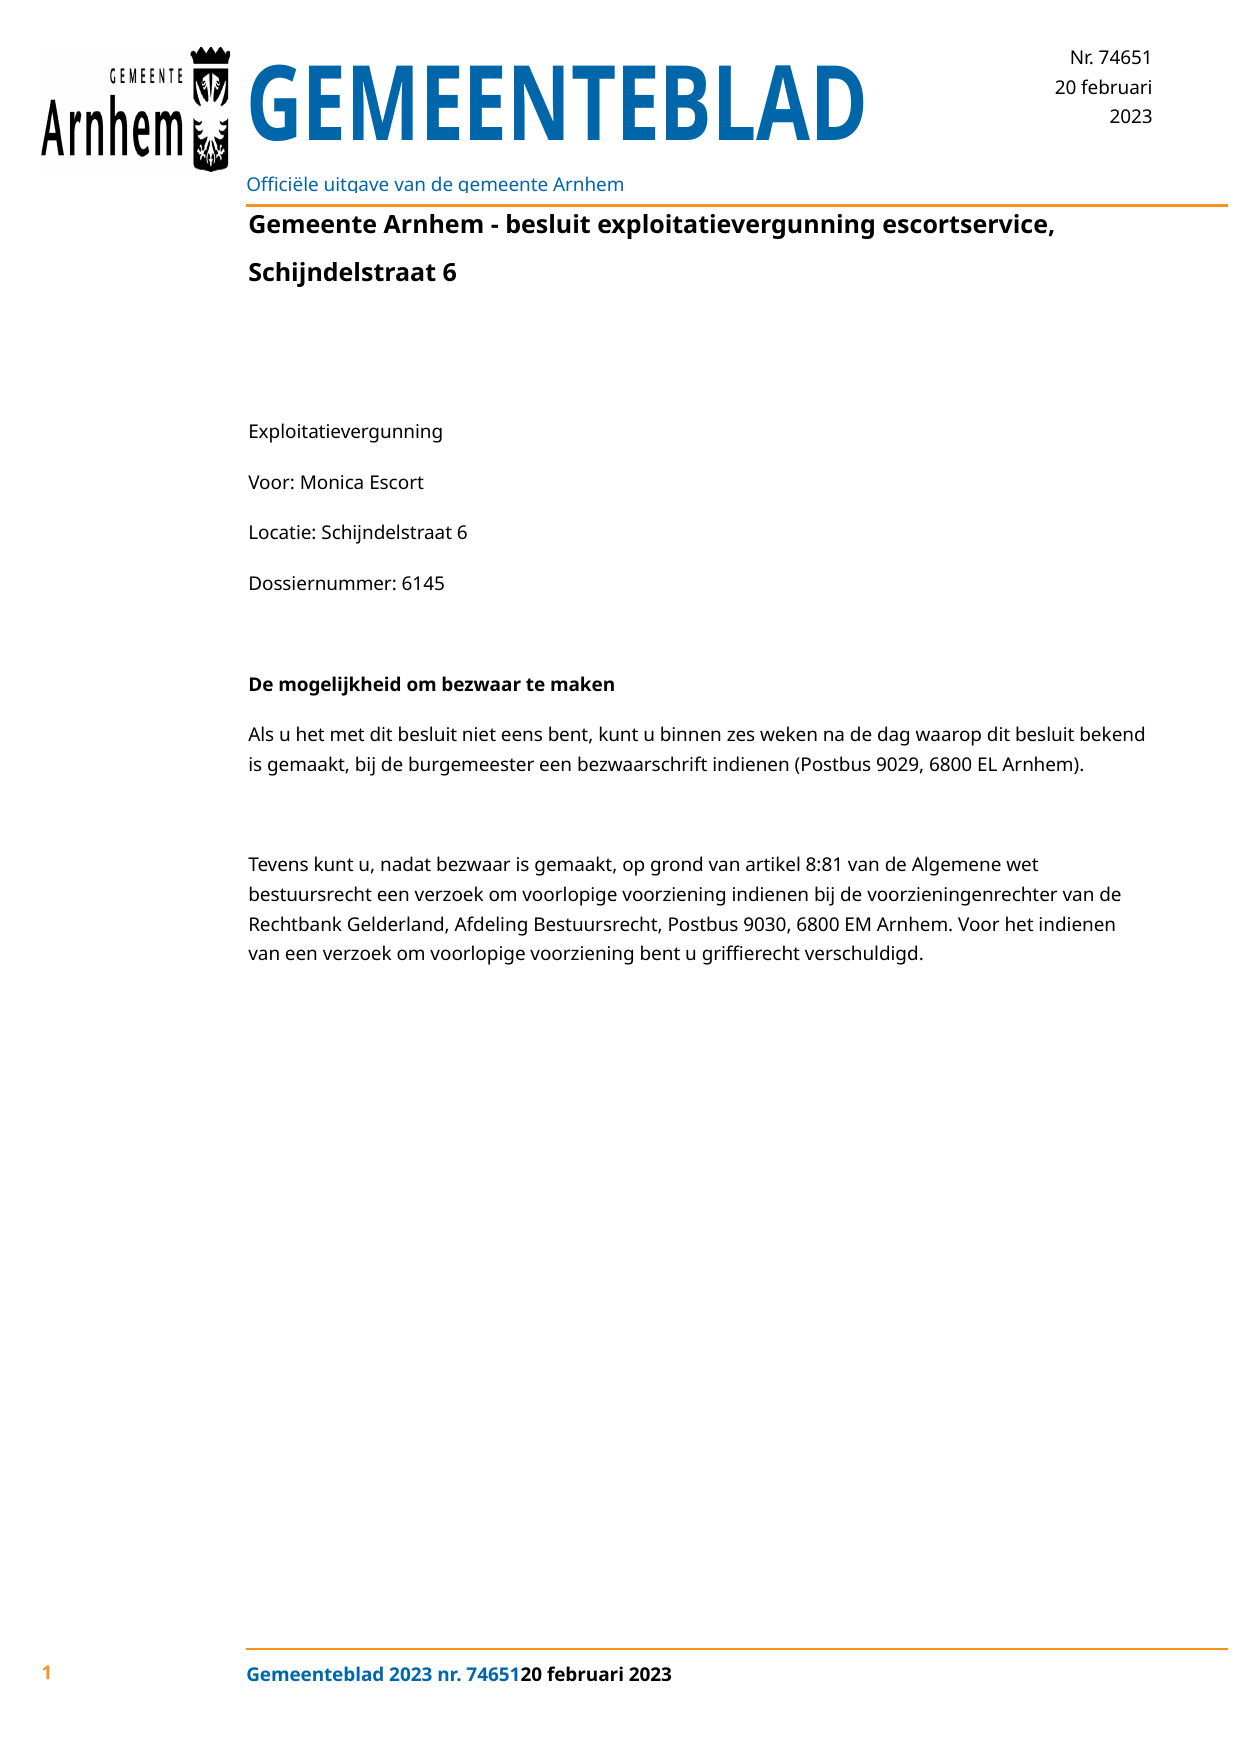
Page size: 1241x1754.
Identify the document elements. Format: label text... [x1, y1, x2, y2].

text Tevens kunt u, nadat bezwaar is gemaakt, op grond van artikel 8:81 van de Algemene wet bestuursrecht een verzoek om voorlopige voorziening indienen bij de voorzieningenrechter van de Rechtbank Gelderland, Afdeling Bestuursrecht, Postbus 9030, 6800 EM Arnhem. Voor het indienen van een verzoek om voorlopige voorziening bent u griffierecht verschuldigd. [248, 852, 1152, 966]
text Gemeente Arnhem - besluit exploitatievergunning escortservice, Schijndelstraat 6 [248, 207, 1152, 288]
text Als u het met dit besluit niet eens bent, kunt u binnen zes weken na de dag waarop dit besluit bekend is gemaakt, bij de burgemeester een bezwaarschrift indienen (Postbus 9029, 6800 EL Arnhem). [248, 721, 1152, 777]
text Dossiernummer: 6145 [248, 570, 1152, 596]
text De mogelijkheid om bezwaar te maken [248, 671, 1152, 697]
text Voor: Monica Escort [248, 469, 1152, 495]
text Exploitatievergunning [248, 419, 1152, 444]
picture [41, 47, 231, 172]
text Locatie: Schijndelstraat 6 [248, 519, 1152, 545]
